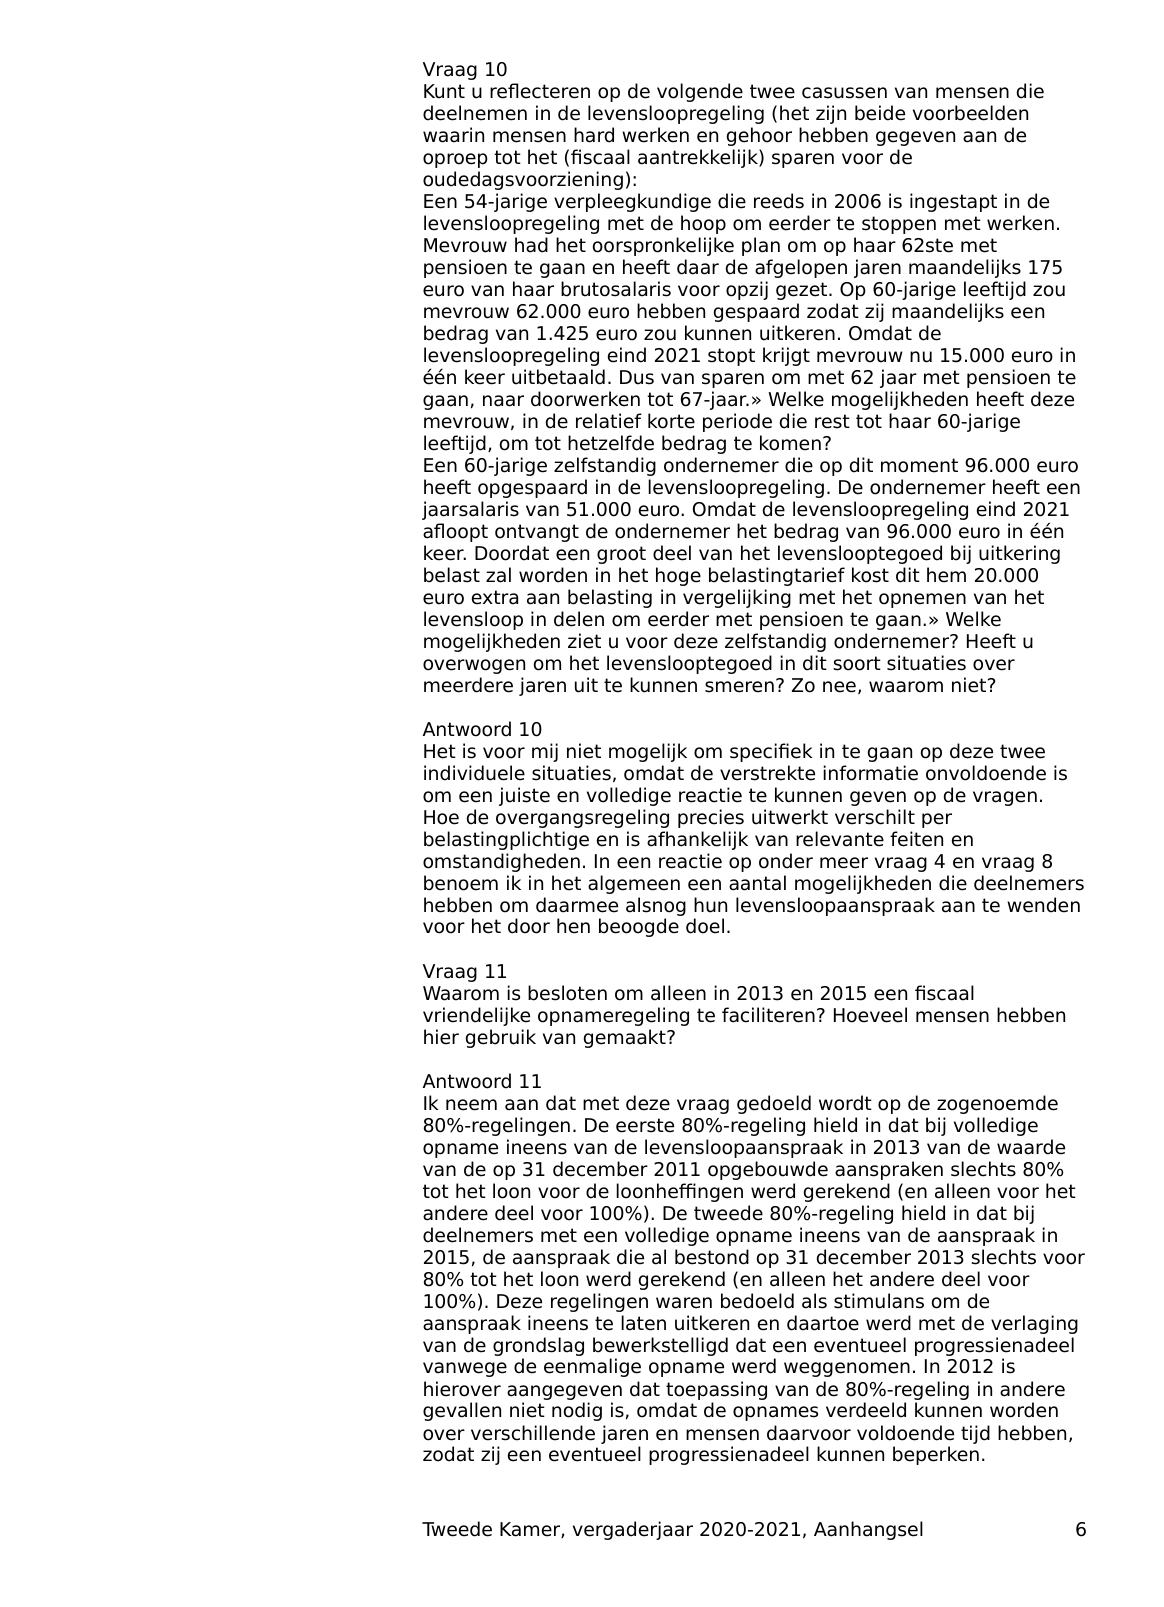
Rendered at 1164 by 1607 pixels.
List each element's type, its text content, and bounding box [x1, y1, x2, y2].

text Het is voor mij niet mogelijk om specifiek in te gaan op deze twee individuele situaties, omdat de verstrekte informatie onvoldoende is om een juiste en volledige reactie te kunnen geven op de vragen. Hoe de overgangsregeling precies uitwerkt verschilt per belastingplichtige en is afhankelijk van relevante feiten en omstandigheden. In een reactie op onder meer vraag 4 en vraag 8 benoem ik in het algemeen een aantal mogelijkheden die deelnemers hebben om daarmee alsnog hun levensloopaanspraak aan te wenden voor het door hen beoogde doel. [422, 741, 1087, 938]
text Een 54-jarige verpleegkundige die reeds in 2006 is ingestapt in de levensloopregeling met de hoop om eerder te stoppen met werken. Mevrouw had het oorspronkelijke plan om op haar 62ste met pensioen te gaan en heeft daar de afgelopen jaren maandelijks 175 euro van haar brutosalaris voor opzij gezet. Op 60-jarige leeftijd zou mevrouw 62.000 euro hebben gespaard zodat zij maandelijks een bedrag van 1.425 euro zou kunnen uitkeren. Omdat de levensloopregeling eind 2021 stopt krijgt mevrouw nu 15.000 euro in één keer uitbetaald. Dus van sparen om met 62 jaar met pensioen te gaan, naar doorwerken tot 67-jaar.» Welke mogelijkheden heeft deze mevrouw, in de relatief korte periode die rest tot haar 60-jarige leeftijd, om tot hetzelfde bedrag te komen? [422, 191, 1087, 455]
text Ik neem aan dat met deze vraag gedoeld wordt op de zogenoemde 80%-regelingen. De eerste 80%-regeling hield in dat bij volledige opname ineens van de levensloopaanspraak in 2013 van de waarde van de op 31 december 2011 opgebouwde aanspraken slechts 80% tot het loon voor de loonheffingen werd gerekend (en alleen voor het andere deel voor 100%). De tweede 80%-regeling hield in dat bij deelnemers met een volledige opname ineens van de aanspraak in 2015, de aanspraak die al bestond op 31 december 2013 slechts voor 80% tot het loon werd gerekend (en alleen het andere deel voor 100%). Deze regelingen waren bedoeld als stimulans om de aanspraak ineens te laten uitkeren en daartoe werd met de verlaging van de grondslag bewerkstelligd dat een eventueel progressienadeel vanwege de eenmalige opname werd weggenomen. In 2012 is hierover aangegeven dat toepassing van de 80%-regeling in andere gevallen niet nodig is, omdat de opnames verdeeld kunnen worden over verschillende jaren en mensen daarvoor voldoende tijd hebben, zodat zij een eventueel progressienadeel kunnen beperken. [422, 1093, 1087, 1466]
text Antwoord 10 [422, 719, 1087, 741]
text Waarom is besloten om alleen in 2013 en 2015 een fiscaal vriendelijke opnameregeling te faciliteren? Hoeveel mensen hebben hier gebruik van gemaakt? [422, 983, 1087, 1048]
text Vraag 10 [422, 59, 1087, 81]
text Antwoord 11 [422, 1071, 1087, 1093]
text Vraag 11 [422, 961, 1087, 983]
text Kunt u reflecteren op de volgende twee casussen van mensen die deelnemen in de levensloopregeling (het zijn beide voorbeelden waarin mensen hard werken en gehoor hebben gegeven aan de oproep tot het (fiscaal aantrekkelijk) sparen voor de oudedagsvoorziening): [422, 81, 1087, 191]
text Een 60-jarige zelfstandig ondernemer die op dit moment 96.000 euro heeft opgespaard in de levensloopregeling. De ondernemer heeft een jaarsalaris van 51.000 euro. Omdat de levensloopregeling eind 2021 afloopt ontvangt de ondernemer het bedrag van 96.000 euro in één keer. Doordat een groot deel van het levenslooptegoed bij uitkering belast zal worden in het hoge belastingtarief kost dit hem 20.000 euro extra aan belasting in vergelijking met het opnemen van het levensloop in delen om eerder met pensioen te gaan.» Welke mogelijkheden ziet u voor deze zelfstandig ondernemer? Heeft u overwogen om het levenslooptegoed in dit soort situaties over meerdere jaren uit te kunnen smeren? Zo nee, waarom niet? [422, 455, 1087, 696]
